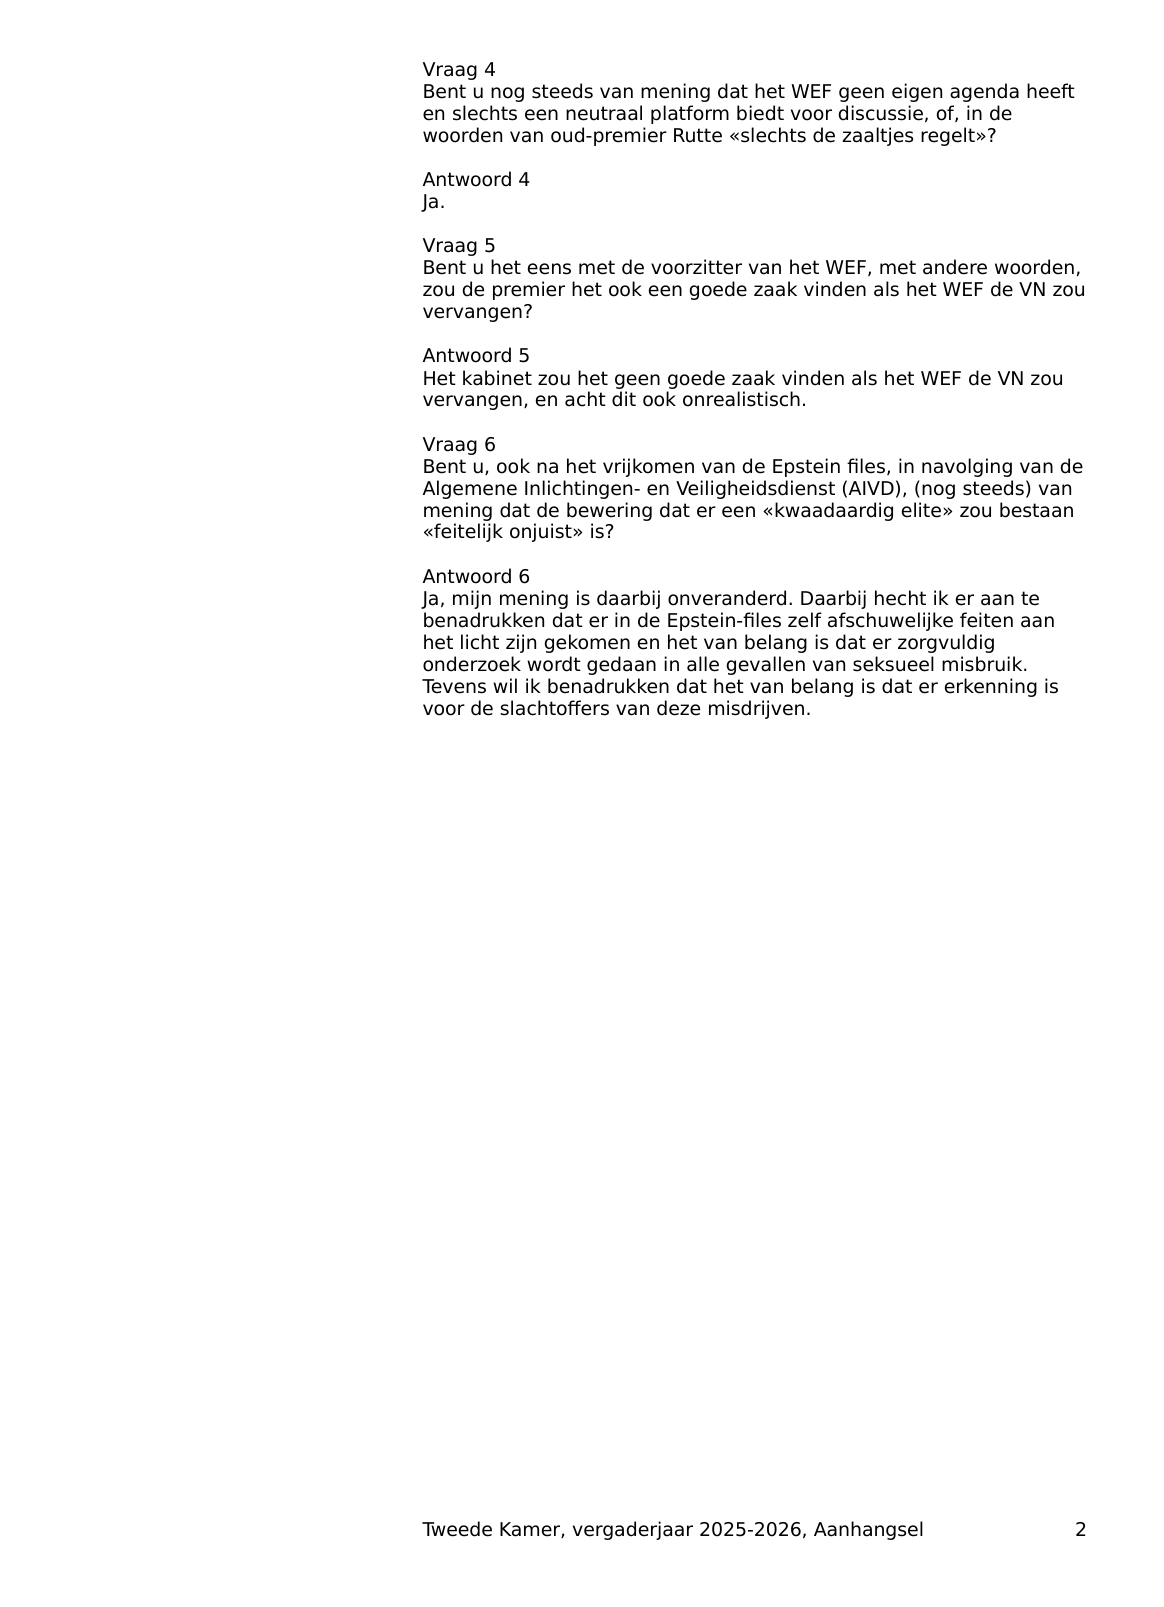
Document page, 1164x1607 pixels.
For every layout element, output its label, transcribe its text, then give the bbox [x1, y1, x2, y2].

text Ja. [422, 191, 1087, 213]
text Antwoord 6 [422, 566, 1087, 588]
text Vraag 6 [422, 433, 1087, 456]
text Bent u, ook na het vrijkomen van de Epstein files, in navolging van de Algemene Inlichtingen- en Veiligheidsdienst (AIVD), (nog steeds) van mening dat de bewering dat er een «kwaadaardig elite» zou bestaan «feitelijk onjuist» is? [422, 456, 1087, 543]
text Vraag 5 [422, 235, 1087, 257]
text Ja, mijn mening is daarbij onveranderd. Daarbij hecht ik er aan te benadrukken dat er in de Epstein-files zelf afschuwelijke feiten aan het licht zijn gekomen en het van belang is dat er zorgvuldig onderzoek wordt gedaan in alle gevallen van seksueel misbruik. Tevens wil ik benadrukken dat het van belang is dat er erkenning is voor de slachtoffers van deze misdrijven. [422, 588, 1087, 719]
text Het kabinet zou het geen goede zaak vinden als het WEF de VN zou vervangen, en acht dit ook onrealistisch. [422, 367, 1087, 411]
text Vraag 4 [422, 59, 1087, 81]
text Antwoord 4 [422, 169, 1087, 191]
text Antwoord 5 [422, 345, 1087, 367]
text Bent u het eens met de voorzitter van het WEF, met andere woorden, zou de premier het ook een goede zaak vinden als het WEF de VN zou vervangen? [422, 257, 1087, 323]
text Bent u nog steeds van mening dat het WEF geen eigen agenda heeft en slechts een neutraal platform biedt voor discussie, of, in de woorden van oud-premier Rutte «slechts de zaaltjes regelt»? [422, 81, 1087, 147]
